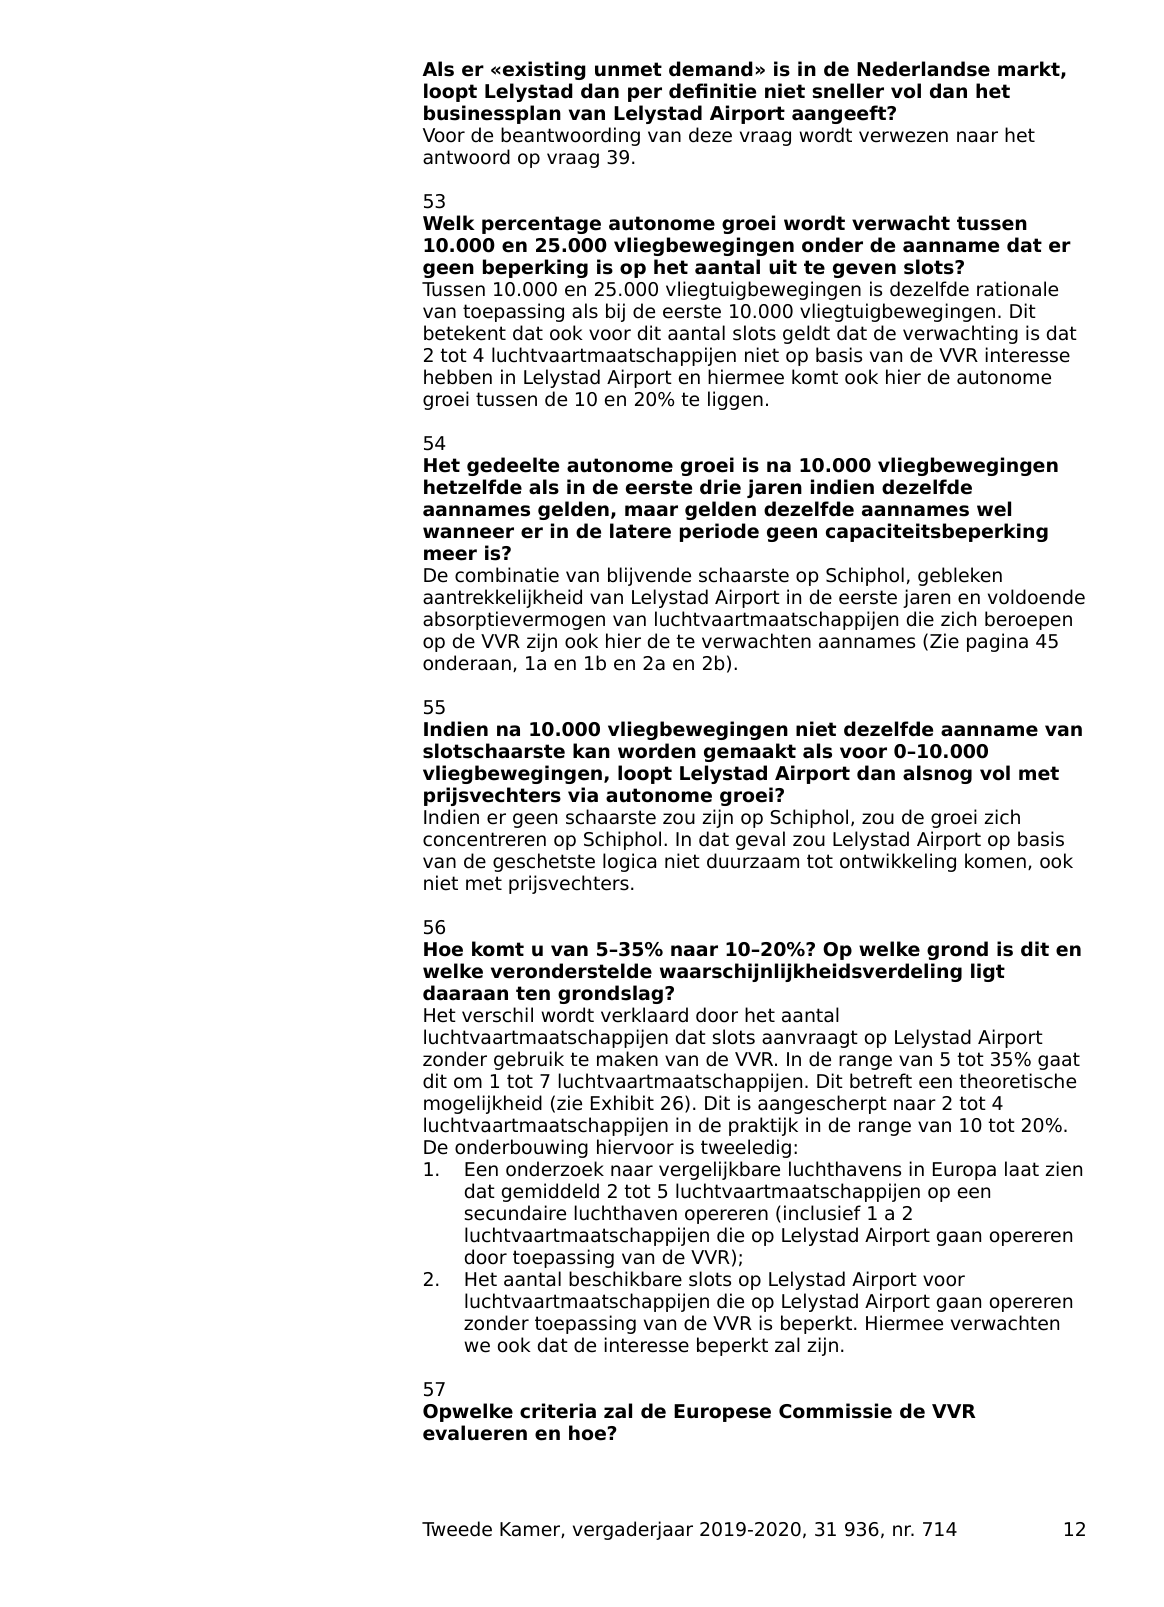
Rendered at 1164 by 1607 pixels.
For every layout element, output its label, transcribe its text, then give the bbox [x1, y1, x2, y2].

text De combinatie van blijvende schaarste op Schiphol, gebleken aantrekkelijkheid van Lelystad Airport in de eerste jaren en voldoende absorptievermogen van luchtvaartmaatschappijen die zich beroepen op de VVR zijn ook hier de te verwachten aannames (Zie pagina 45 onderaan, 1a en 1b en 2a en 2b). [422, 565, 1087, 675]
text Het gedeelte autonome groei is na 10.000 vliegbewegingen hetzelfde als in de eerste drie jaren indien dezelfde aannames gelden, maar gelden dezelfde aannames wel wanneer er in de latere periode geen capaciteitsbeperking meer is? [422, 455, 1087, 565]
text Tussen 10.000 en 25.000 vliegtuigbewegingen is dezelfde rationale van toepassing als bij de eerste 10.000 vliegtuigbewegingen. Dit betekent dat ook voor dit aantal slots geldt dat de verwachting is dat 2 tot 4 luchtvaartmaatschappijen niet op basis van de VVR interesse hebben in Lelystad Airport en hiermee komt ook hier de autonome groei tussen de 10 en 20% te liggen. [422, 279, 1087, 411]
text 57 [422, 1379, 1087, 1401]
text Welk percentage autonome groei wordt verwacht tussen 10.000 en 25.000 vliegbewegingen onder de aanname dat er geen beperking is op het aantal uit te geven slots? [422, 213, 1087, 279]
text Indien er geen schaarste zou zijn op Schiphol, zou de groei zich concentreren op Schiphol. In dat geval zou Lelystad Airport op basis van de geschetste logica niet duurzaam tot ontwikkeling komen, ook niet met prijsvechters. [422, 807, 1087, 895]
text 55 [422, 697, 1087, 719]
text Voor de beantwoording van deze vraag wordt verwezen naar het antwoord op vraag 39. [422, 125, 1087, 169]
text Hoe komt u van 5–35% naar 10–20%? Op welke grond is dit en welke veronderstelde waarschijnlijkheidsverdeling ligt daaraan ten grondslag? [422, 939, 1087, 1005]
text 53 [422, 191, 1087, 213]
text 2. Het aantal beschikbare slots op Lelystad Airport voor luchtvaartmaatschappijen die op Lelystad Airport gaan opereren zonder toepassing van de VVR is beperkt. Hiermee verwachten we ook dat de interesse beperkt zal zijn. [422, 1269, 1087, 1357]
text 1. Een onderzoek naar vergelijkbare luchthavens in Europa laat zien dat gemiddeld 2 tot 5 luchtvaartmaatschappijen op een secundaire luchthaven opereren (inclusief 1 a 2 luchtvaartmaatschappijen die op Lelystad Airport gaan opereren door toepassing van de VVR); [422, 1159, 1087, 1269]
text Opwelke criteria zal de Europese Commissie de VVR evalueren en hoe? [422, 1401, 1087, 1445]
text 56 [422, 917, 1087, 939]
text 54 [422, 433, 1087, 455]
text Het verschil wordt verklaard door het aantal luchtvaartmaatschappijen dat slots aanvraagt op Lelystad Airport zonder gebruik te maken van de VVR. In de range van 5 tot 35% gaat dit om 1 tot 7 luchtvaartmaatschappijen. Dit betreft een theoretische mogelijkheid (zie Exhibit 26). Dit is aangescherpt naar 2 tot 4 luchtvaartmaatschappijen in de praktijk in de range van 10 tot 20%. De onderbouwing hiervoor is tweeledig: [422, 1005, 1087, 1159]
text Indien na 10.000 vliegbewegingen niet dezelfde aanname van slotschaarste kan worden gemaakt als voor 0–10.000 vliegbewegingen, loopt Lelystad Airport dan alsnog vol met prijsvechters via autonome groei? [422, 719, 1087, 807]
text Als er «existing unmet demand» is in de Nederlandse markt, loopt Lelystad dan per definitie niet sneller vol dan het businessplan van Lelystad Airport aangeeft? [422, 59, 1087, 125]
